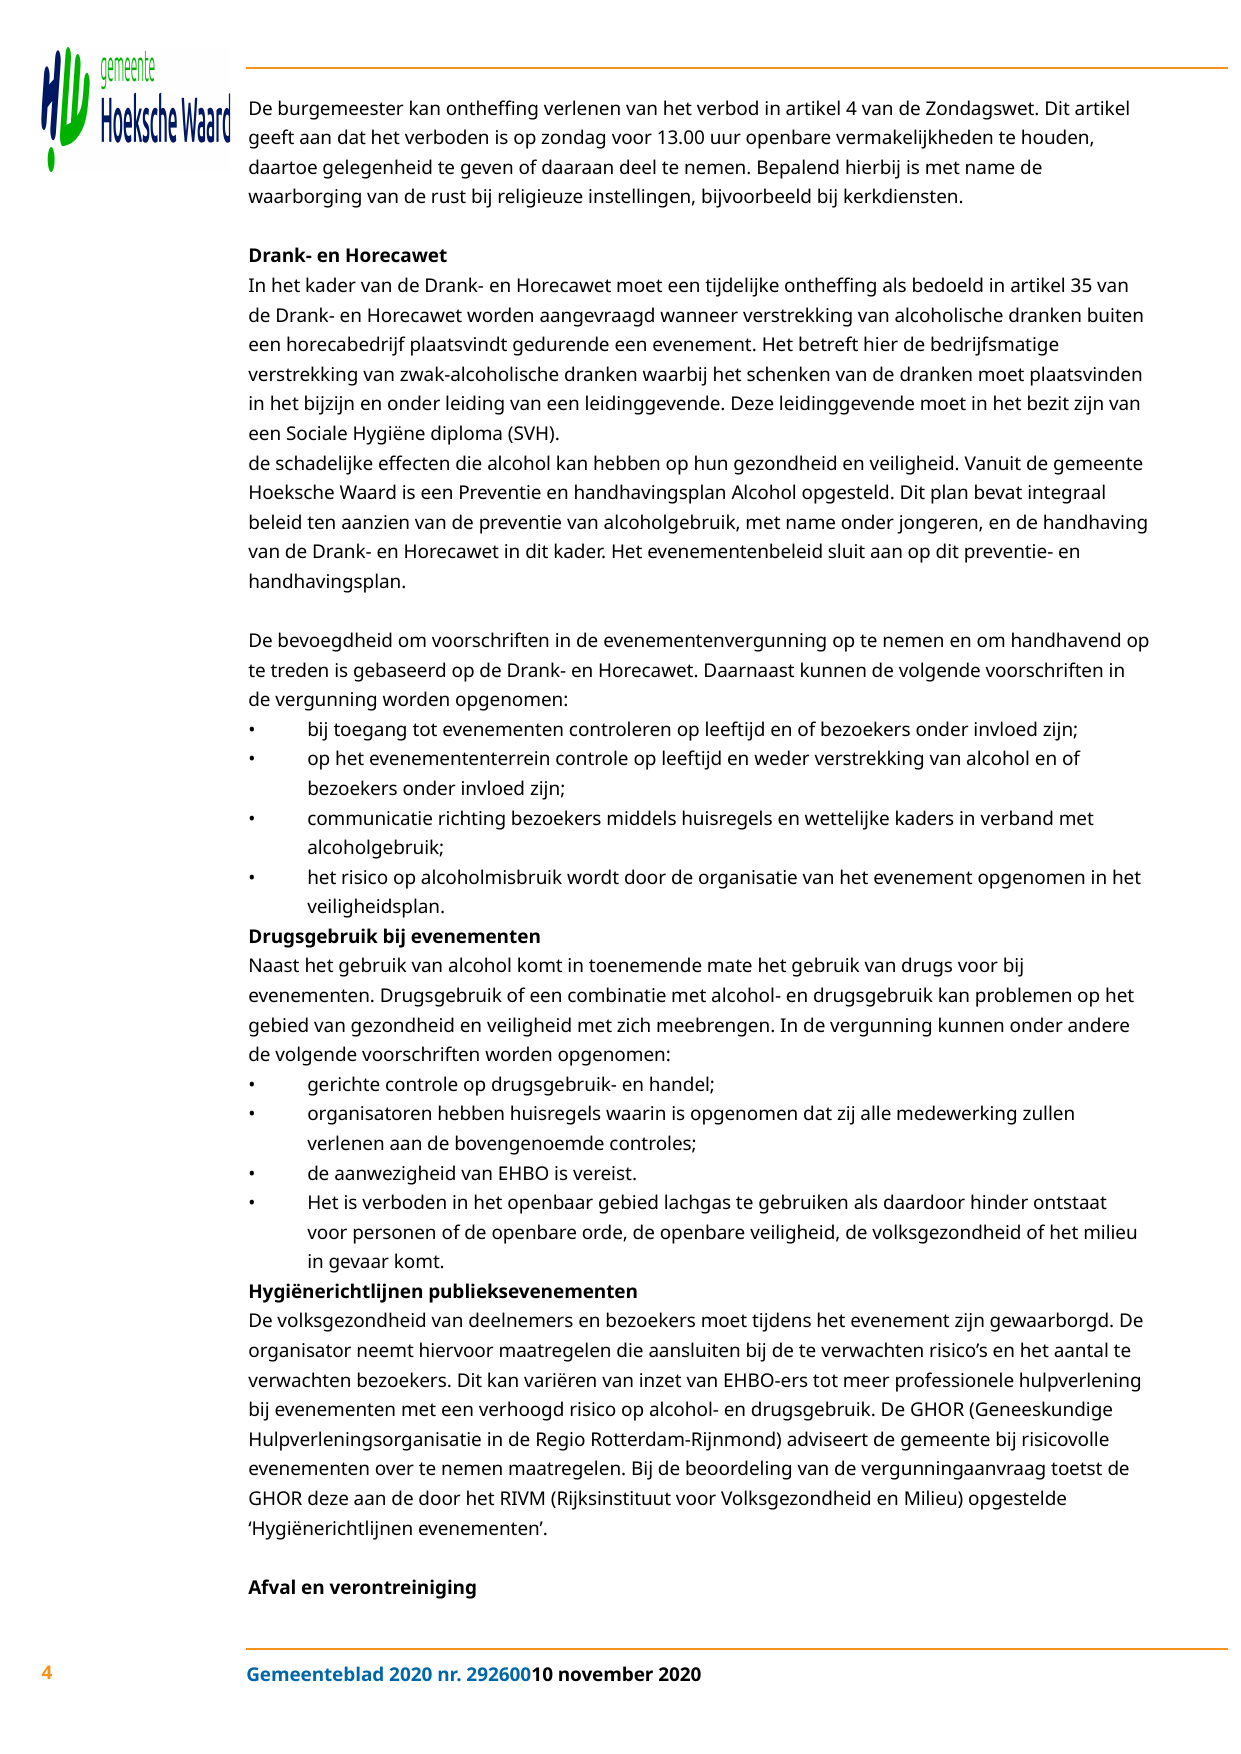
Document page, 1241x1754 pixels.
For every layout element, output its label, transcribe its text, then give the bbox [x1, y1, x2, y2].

text Afval en verontreiniging [248, 1574, 1152, 1600]
list op het evenemententerrein controle op leeftijd en weder verstrekking van alcohol en of bezoekers onder invloed zijn; [248, 746, 1152, 801]
text De volksgezondheid van deelnemers en bezoekers moet tijdens het evenement zijn gewaarborgd. De organisator neemt hiervoor maatregelen die aansluiten bij de te verwachten risico’s en het aantal te verwachten bezoekers. Dit kan variëren van inzet van EHBO-ers tot meer professionele hulpverlening bij evenementen met een verhoogd risico op alcohol- en drugsgebruik. De GHOR (Geneeskundige Hulpverleningsorganisatie in de Regio Rotterdam-Rijnmond) adviseert de gemeente bij risicovolle evenementen over te nemen maatregelen. Bij de beoordeling van de vergunningaanvraag toetst de GHOR deze aan de door het RIVM (Rijksinstituut voor Volksgezondheid en Milieu) opgestelde ‘Hygiënerichtlijnen evenementen’. [248, 1308, 1152, 1541]
text In het kader van de Drank- en Horecawet moet een tijdelijke ontheffing als bedoeld in artikel 35 van de Drank- en Horecawet worden aangevraagd wanneer verstrekking van alcoholische dranken buiten een horecabedrijf plaatsvindt gedurende een evenement. Het betreft hier de bedrijfsmatige verstrekking van zwak-alcoholische dranken waarbij het schenken van de dranken moet plaatsvinden in het bijzijn en onder leiding van een leidinggevende. Deze leidinggevende moet in het bezit zijn van een Sociale Hygiëne diploma (SVH). [248, 272, 1152, 446]
text De bevoegdheid om voorschriften in de evenementenvergunning op te nemen en om handhavend op te treden is gebaseerd op de Drank- en Horecawet. Daarnaast kunnen de volgende voorschriften in de vergunning worden opgenomen: [248, 627, 1152, 712]
list het risico op alcoholmisbruik wordt door de organisatie van het evenement opgenomen in het veiligheidsplan. [248, 864, 1152, 919]
picture [41, 47, 231, 172]
text Drank- en Horecawet [248, 243, 1152, 268]
text Naast het gebruik van alcohol komt in toenemende mate het gebruik van drugs voor bij evenementen. Drugsgebruik of een combinatie met alcohol- en drugsgebruik kan problemen op het gebied van gezondheid en veiligheid met zich meebrengen. In de vergunning kunnen onder andere de volgende voorschriften worden opgenomen: [248, 953, 1152, 1067]
list gerichte controle op drugsgebruik- en handel; [248, 1071, 1152, 1097]
list de aanwezigheid van EHBO is vereist. [248, 1160, 1152, 1186]
list organisatoren hebben huisregels waarin is opgenomen dat zij alle medewerking zullen verlenen aan de bovengenoemde controles; [248, 1101, 1152, 1156]
list Het is verboden in het openbaar gebied lachgas te gebruiken als daardoor hinder ontstaat voor personen of de openbare orde, de openbare veiligheid, de volksgezondheid of het milieu in gevaar komt. [248, 1189, 1152, 1274]
text Hygiënerichtlijnen publieksevenementen [248, 1278, 1152, 1304]
list bij toegang tot evenementen controleren op leeftijd en of bezoekers onder invloed zijn; [248, 716, 1152, 742]
list communicatie richting bezoekers middels huisregels en wettelijke kaders in verband met alcoholgebruik; [248, 805, 1152, 860]
text Drugsgebruik bij evenementen [248, 923, 1152, 949]
text de schadelijke effecten die alcohol kan hebben op hun gezondheid en veiligheid. Vanuit de gemeente Hoeksche Waard is een Preventie en handhavingsplan Alcohol opgesteld. Dit plan bevat integraal beleid ten aanzien van de preventie van alcoholgebruik, met name onder jongeren, en de handhaving van de Drank- en Horecawet in dit kader. Het evenementenbeleid sluit aan op dit preventie- en handhavingsplan. [248, 450, 1152, 594]
text De burgemeester kan ontheffing verlenen van het verbod in artikel 4 van de Zondagswet. Dit artikel geeft aan dat het verboden is op zondag voor 13.00 uur openbare vermakelijkheden te houden, daartoe gelegenheid te geven of daaraan deel te nemen. Bepalend hierbij is met name de waarborging van de rust bij religieuze instellingen, bijvoorbeeld bij kerkdiensten. [248, 95, 1152, 209]
